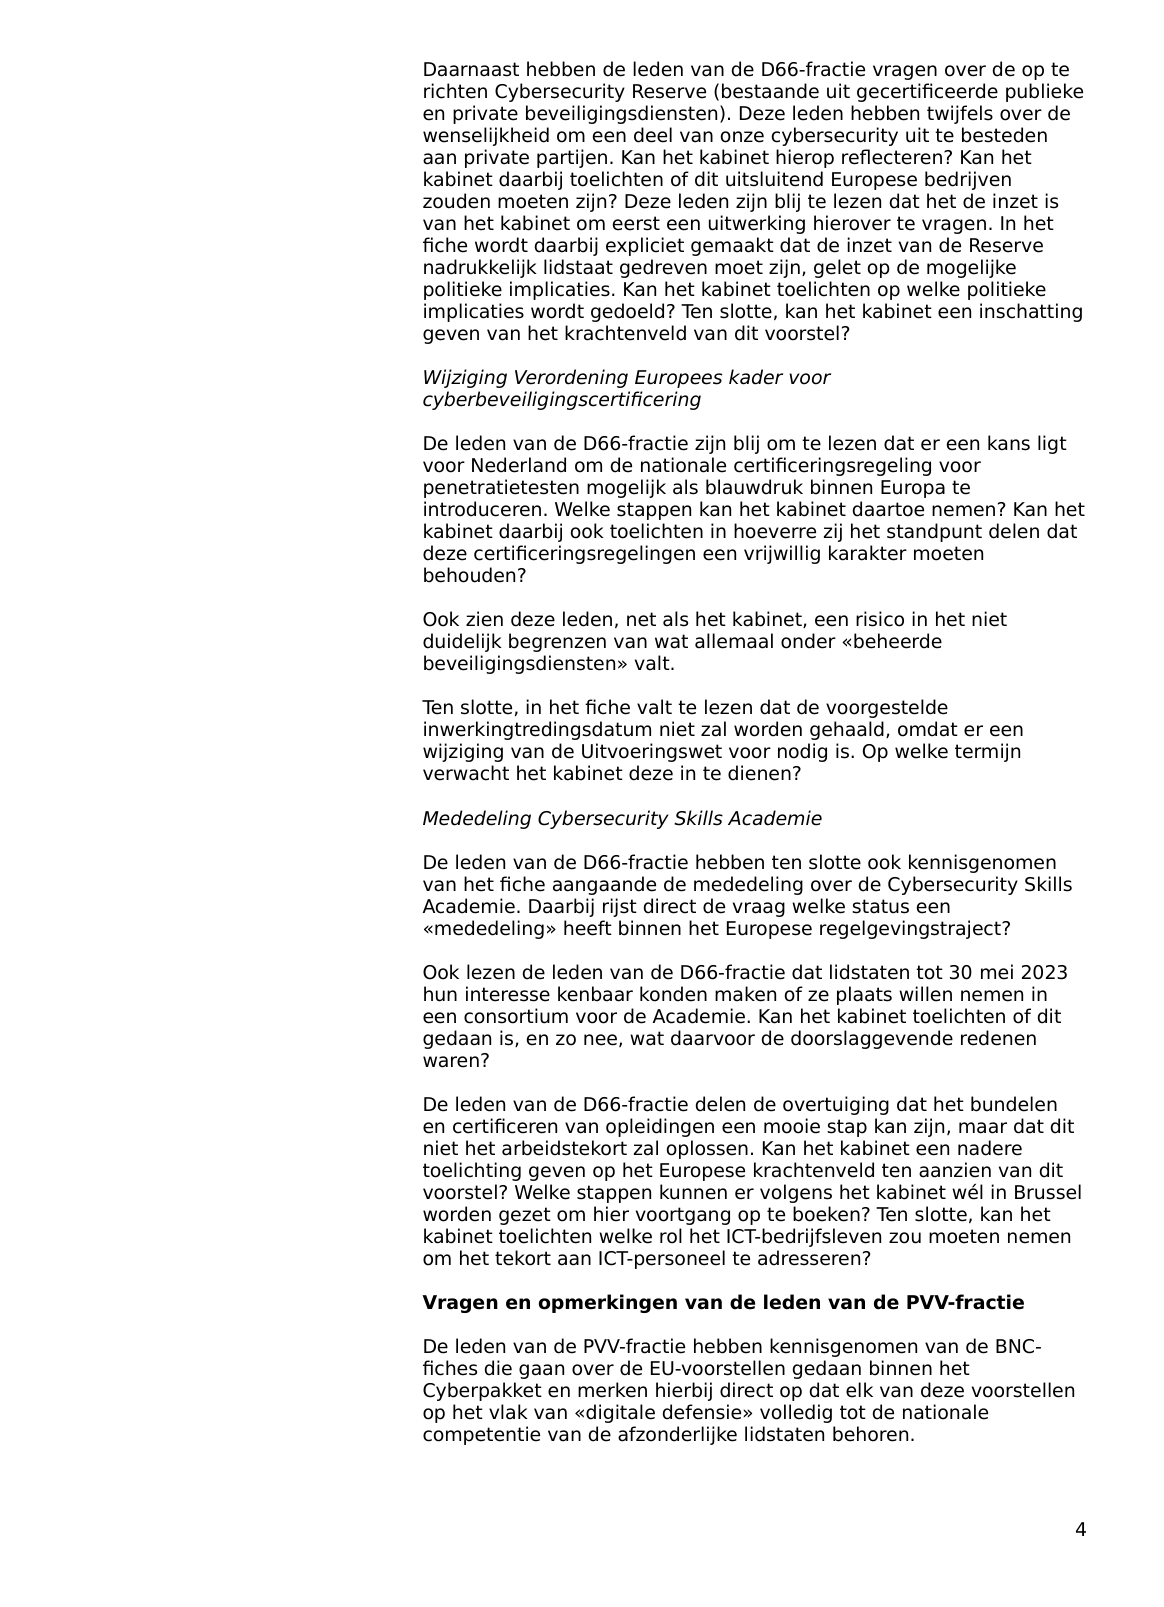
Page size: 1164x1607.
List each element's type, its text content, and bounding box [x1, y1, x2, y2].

text De leden van de PVV-fractie hebben kennisgenomen van de BNC-fiches die gaan over de EU-voorstellen gedaan binnen het Cyberpakket en merken hierbij direct op dat elk van deze voorstellen op het vlak van «digitale defensie» volledig tot de nationale competentie van de afzonderlijke lidstaten behoren. [422, 1336, 1087, 1446]
text De leden van de D66-fractie hebben ten slotte ook kennisgenomen van het fiche aangaande de mededeling over de Cybersecurity Skills Academie. Daarbij rijst direct de vraag welke status een «mededeling» heeft binnen het Europese regelgevingstraject? [422, 852, 1087, 939]
subtitle Vragen en opmerkingen van de leden van de PVV-fractie [422, 1292, 1087, 1314]
text De leden van de D66-fractie delen de overtuiging dat het bundelen en certificeren van opleidingen een mooie stap kan zijn, maar dat dit niet het arbeidstekort zal oplossen. Kan het kabinet een nadere toelichting geven op het Europese krachtenveld ten aanzien van dit voorstel? Welke stappen kunnen er volgens het kabinet wél in Brussel worden gezet om hier voortgang op te boeken? Ten slotte, kan het kabinet toelichten welke rol het ICT-bedrijfsleven zou moeten nemen om het tekort aan ICT-personeel te adresseren? [422, 1094, 1087, 1269]
text Ten slotte, in het fiche valt te lezen dat de voorgestelde inwerkingtredingsdatum niet zal worden gehaald, omdat er een wijziging van de Uitvoeringswet voor nodig is. Op welke termijn verwacht het kabinet deze in te dienen? [422, 697, 1087, 785]
text De leden van de D66-fractie zijn blij om te lezen dat er een kans ligt voor Nederland om de nationale certificeringsregeling voor penetratietesten mogelijk als blauwdruk binnen Europa te introduceren. Welke stappen kan het kabinet daartoe nemen? Kan het kabinet daarbij ook toelichten in hoeverre zij het standpunt delen dat deze certificeringsregelingen een vrijwillig karakter moeten behouden? [422, 433, 1087, 587]
subtitle Wijziging Verordening Europees kader voor cyberbeveiligingscertificering [422, 367, 1087, 411]
text Ook zien deze leden, net als het kabinet, een risico in het niet duidelijk begrenzen van wat allemaal onder «beheerde beveiligingsdiensten» valt. [422, 609, 1087, 675]
text Daarnaast hebben de leden van de D66-fractie vragen over de op te richten Cybersecurity Reserve (bestaande uit gecertificeerde publieke en private beveiligingsdiensten). Deze leden hebben twijfels over de wenselijkheid om een deel van onze cybersecurity uit te besteden aan private partijen. Kan het kabinet hierop reflecteren? Kan het kabinet daarbij toelichten of dit uitsluitend Europese bedrijven zouden moeten zijn? Deze leden zijn blij te lezen dat het de inzet is van het kabinet om eerst een uitwerking hierover te vragen. In het fiche wordt daarbij expliciet gemaakt dat de inzet van de Reserve nadrukkelijk lidstaat gedreven moet zijn, gelet op de mogelijke politieke implicaties. Kan het kabinet toelichten op welke politieke implicaties wordt gedoeld? Ten slotte, kan het kabinet een inschatting geven van het krachtenveld van dit voorstel? [422, 59, 1087, 345]
subtitle Mededeling Cybersecurity Skills Academie [422, 807, 1087, 829]
text Ook lezen de leden van de D66-fractie dat lidstaten tot 30 mei 2023 hun interesse kenbaar konden maken of ze plaats willen nemen in een consortium voor de Academie. Kan het kabinet toelichten of dit gedaan is, en zo nee, wat daarvoor de doorslaggevende redenen waren? [422, 962, 1087, 1072]
